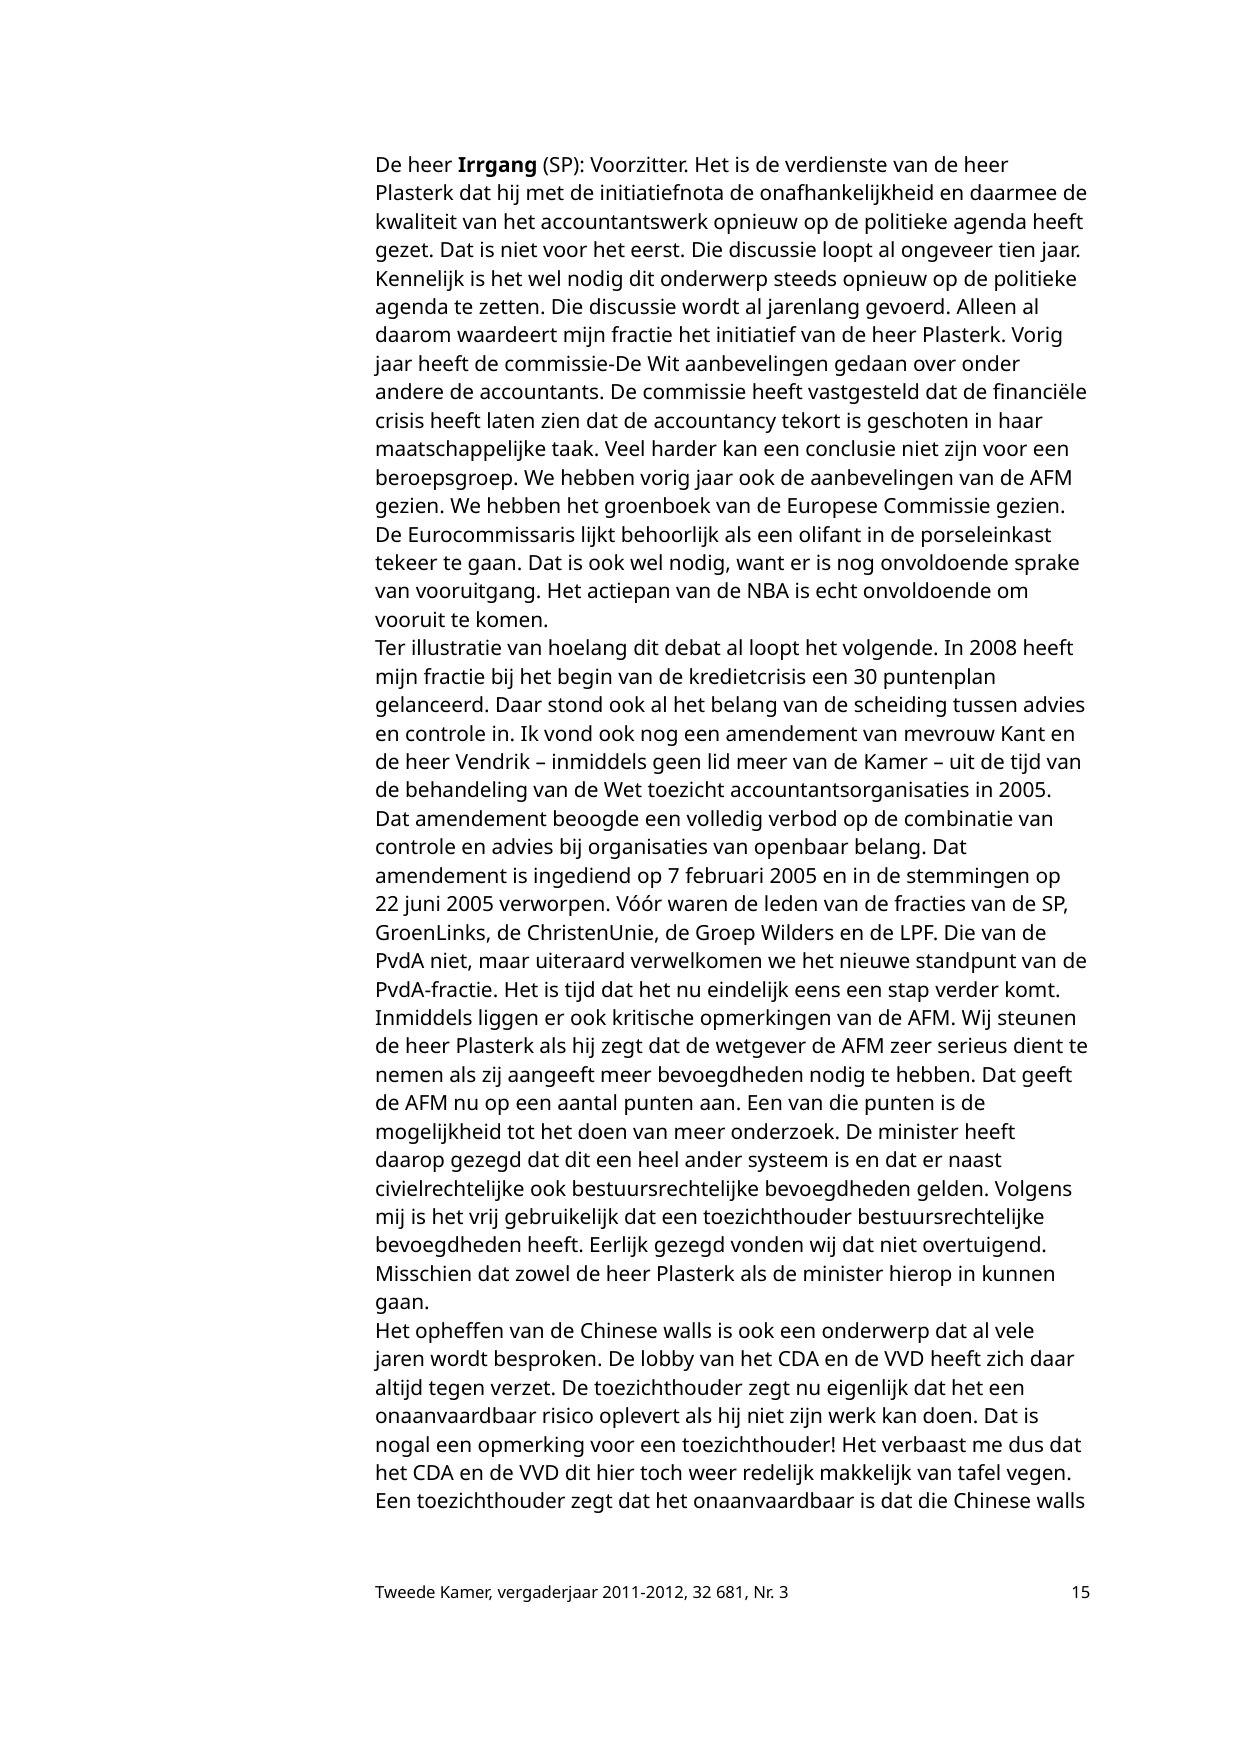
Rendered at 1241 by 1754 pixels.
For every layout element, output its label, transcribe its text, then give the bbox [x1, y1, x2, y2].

text Het opheffen van de Chinese walls is ook een onderwerp dat al vele jaren wordt besproken. De lobby van het CDA en de VVD heeft zich daar altijd tegen verzet. De toezichthouder zegt nu eigenlijk dat het een onaanvaardbaar risico oplevert als hij niet zijn werk kan doen. Dat is nogal een opmerking voor een toezichthouder! Het verbaast me dus dat het CDA en de VVD dit hier toch weer redelijk makkelijk van tafel vegen. Een toezichthouder zegt dat het onaanvaardbaar is dat die Chinese walls [375, 1316, 1090, 1515]
text De heer Irrgang (SP): Voorzitter. Het is de verdienste van de heer Plasterk dat hij met de initiatiefnota de onafhankelijkheid en daarmee de kwaliteit van het accountantswerk opnieuw op de politieke agenda heeft gezet. Dat is niet voor het eerst. Die discussie loopt al ongeveer tien jaar. Kennelijk is het wel nodig dit onderwerp steeds opnieuw op de politieke agenda te zetten. Die discussie wordt al jarenlang gevoerd. Alleen al daarom waardeert mijn fractie het initiatief van de heer Plasterk. Vorig jaar heeft de commissie-De Wit aanbevelingen gedaan over onder andere de accountants. De commissie heeft vastgesteld dat de financiële crisis heeft laten zien dat de accountancy tekort is geschoten in haar maatschappelijke taak. Veel harder kan een conclusie niet zijn voor een beroepsgroep. We hebben vorig jaar ook de aanbevelingen van de AFM gezien. We hebben het groenboek van de Europese Commissie gezien. De Eurocommissaris lijkt behoorlijk als een olifant in de porseleinkast tekeer te gaan. Dat is ook wel nodig, want er is nog onvoldoende sprake van vooruitgang. Het actiepan van de NBA is echt onvoldoende om vooruit te komen. [375, 150, 1090, 633]
text Ter illustratie van hoelang dit debat al loopt het volgende. In 2008 heeft mijn fractie bij het begin van de kredietcrisis een 30 puntenplan gelanceerd. Daar stond ook al het belang van de scheiding tussen advies en controle in. Ik vond ook nog een amendement van mevrouw Kant en de heer Vendrik – inmiddels geen lid meer van de Kamer – uit de tijd van de behandeling van de Wet toezicht accountantsorganisaties in 2005. Dat amendement beoogde een volledig verbod op de combinatie van controle en advies bij organisaties van openbaar belang. Dat amendement is ingediend op 7 februari 2005 en in de stemmingen op 22 juni 2005 verworpen. Vóór waren de leden van de fracties van de SP, GroenLinks, de ChristenUnie, de Groep Wilders en de LPF. Die van de PvdA niet, maar uiteraard verwelkomen we het nieuwe standpunt van de PvdA-fractie. Het is tijd dat het nu eindelijk eens een stap verder komt. [375, 633, 1090, 1003]
text Inmiddels liggen er ook kritische opmerkingen van de AFM. Wij steunen de heer Plasterk als hij zegt dat de wetgever de AFM zeer serieus dient te nemen als zij aangeeft meer bevoegdheden nodig te hebben. Dat geeft de AFM nu op een aantal punten aan. Een van die punten is de mogelijkheid tot het doen van meer onderzoek. De minister heeft daarop gezegd dat dit een heel ander systeem is en dat er naast civielrechtelijke ook bestuursrechtelijke bevoegdheden gelden. Volgens mij is het vrij gebruikelijk dat een toezichthouder bestuursrechtelijke bevoegdheden heeft. Eerlijk gezegd vonden wij dat niet overtuigend. Misschien dat zowel de heer Plasterk als de minister hierop in kunnen gaan. [375, 1003, 1090, 1316]
